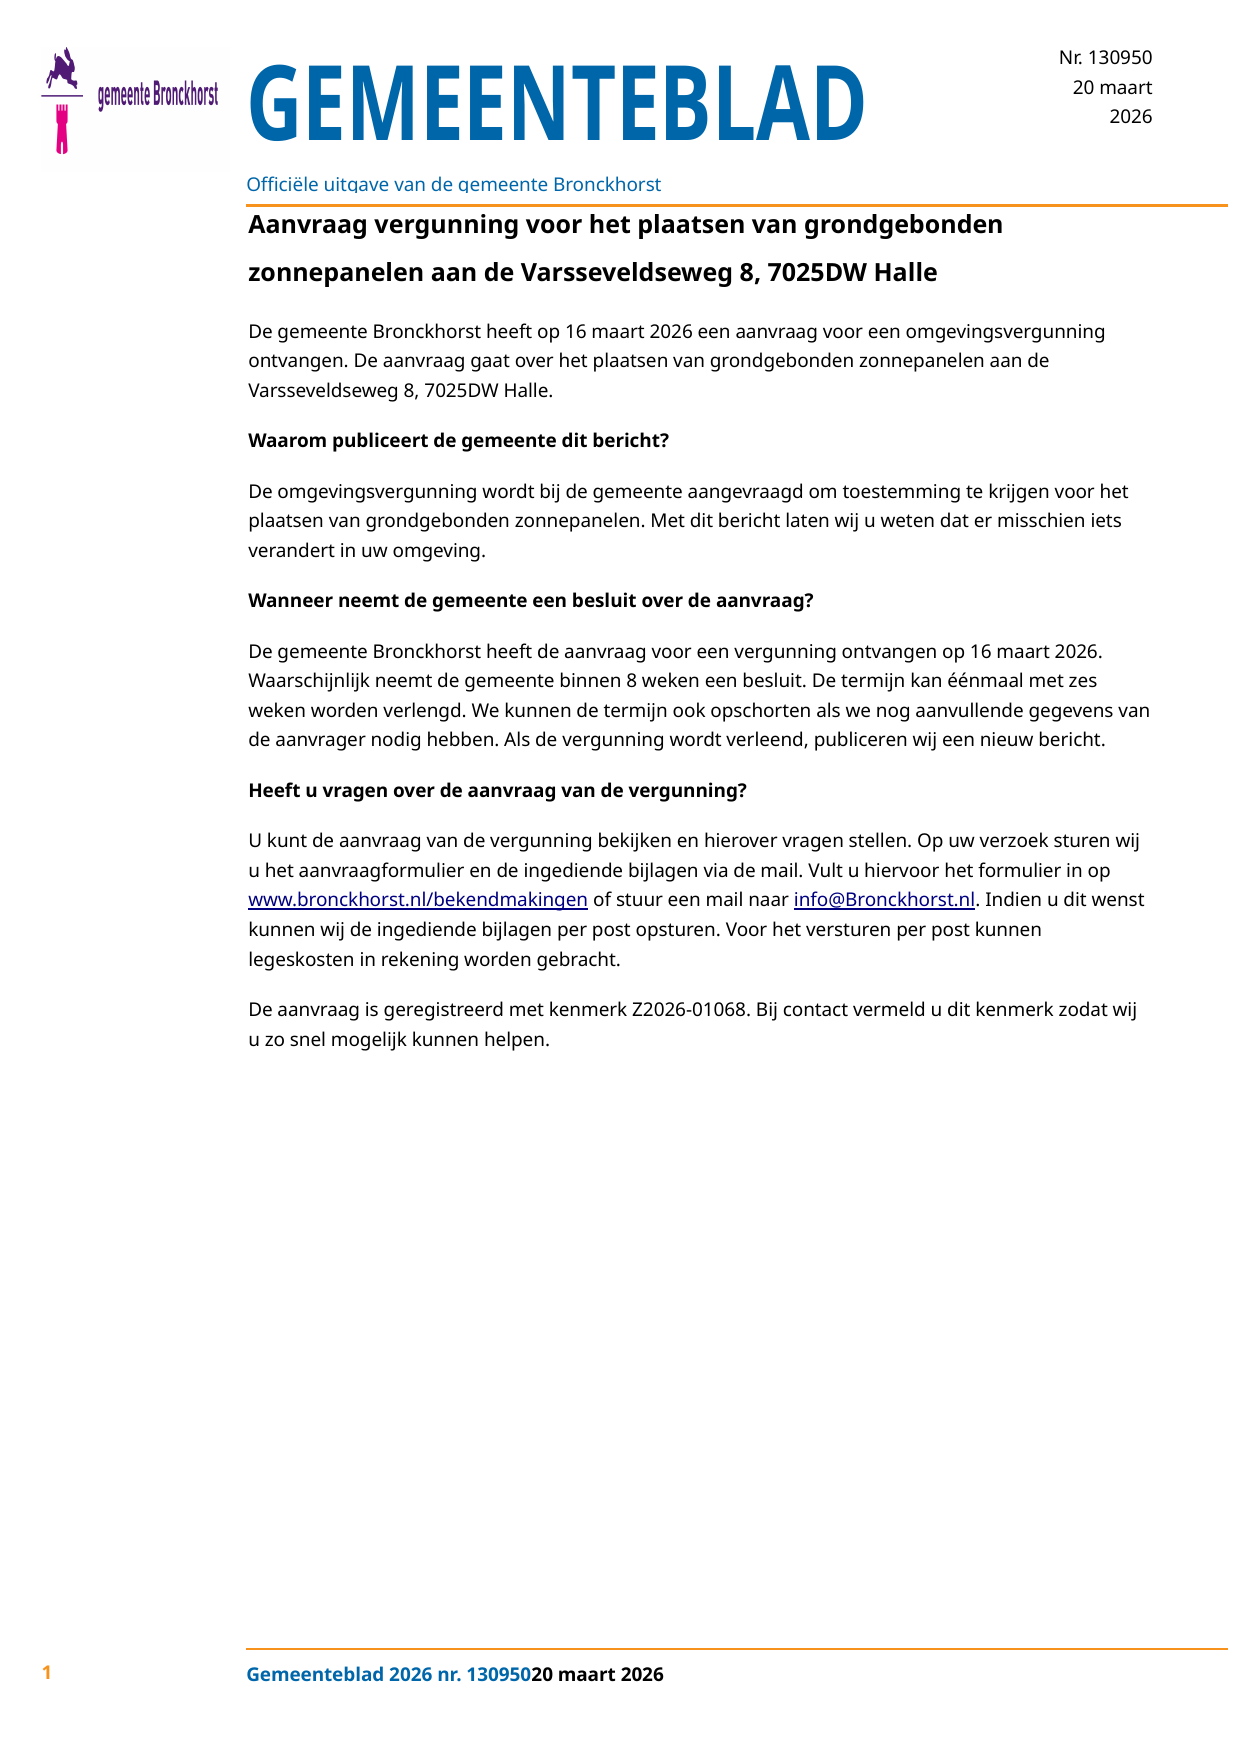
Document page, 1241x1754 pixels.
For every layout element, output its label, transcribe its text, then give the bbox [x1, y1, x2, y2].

picture [41, 47, 231, 172]
text De aanvraag is geregistreerd met kenmerk Z2026-01068. Bij contact vermeld u dit kenmerk zodat wij u zo snel mogelijk kunnen helpen. [248, 996, 1152, 1052]
text Aanvraag vergunning voor het plaatsen van grondgebonden zonnepanelen aan de Varsseveldseweg 8, 7025DW Halle [248, 207, 1152, 288]
text Waarom publiceert de gemeente dit bericht? [248, 427, 1152, 453]
text De omgevingsvergunning wordt bij de gemeente aangevraagd om toestemming te krijgen voor het plaatsen van grondgebonden zonnepanelen. Met dit bericht laten wij u weten dat er misschien iets verandert in uw omgeving. [248, 478, 1152, 563]
text U kunt de aanvraag van de vergunning bekijken en hierover vragen stellen. Op uw verzoek sturen wij u het aanvraagformulier en de ingediende bijlagen via de mail. Vult u hiervoor het formulier in op www.bronckhorst.nl/bekendmakingen of stuur een mail naar info@Bronckhorst.nl. Indien u dit wenst kunnen wij de ingediende bijlagen per post opsturen. Voor het versturen per post kunnen legeskosten in rekening worden gebracht. [248, 827, 1152, 972]
text De gemeente Bronckhorst heeft de aanvraag voor een vergunning ontvangen op 16 maart 2026. Waarschijnlijk neemt de gemeente binnen 8 weken een besluit. De termijn kan éénmaal met zes weken worden verlengd. We kunnen de termijn ook opschorten als we nog aanvullende gegevens van de aanvrager nodig hebben. Als de vergunning wordt verleend, publiceren wij een nieuw bericht. [248, 638, 1152, 752]
text Wanneer neemt de gemeente een besluit over de aanvraag? [248, 587, 1152, 613]
text Heeft u vragen over de aanvraag van de vergunning? [248, 777, 1152, 803]
text De gemeente Bronckhorst heeft op 16 maart 2026 een aanvraag voor een omgevingsvergunning ontvangen. De aanvraag gaat over het plaatsen van grondgebonden zonnepanelen aan de Varsseveldseweg 8, 7025DW Halle. [248, 318, 1152, 403]
